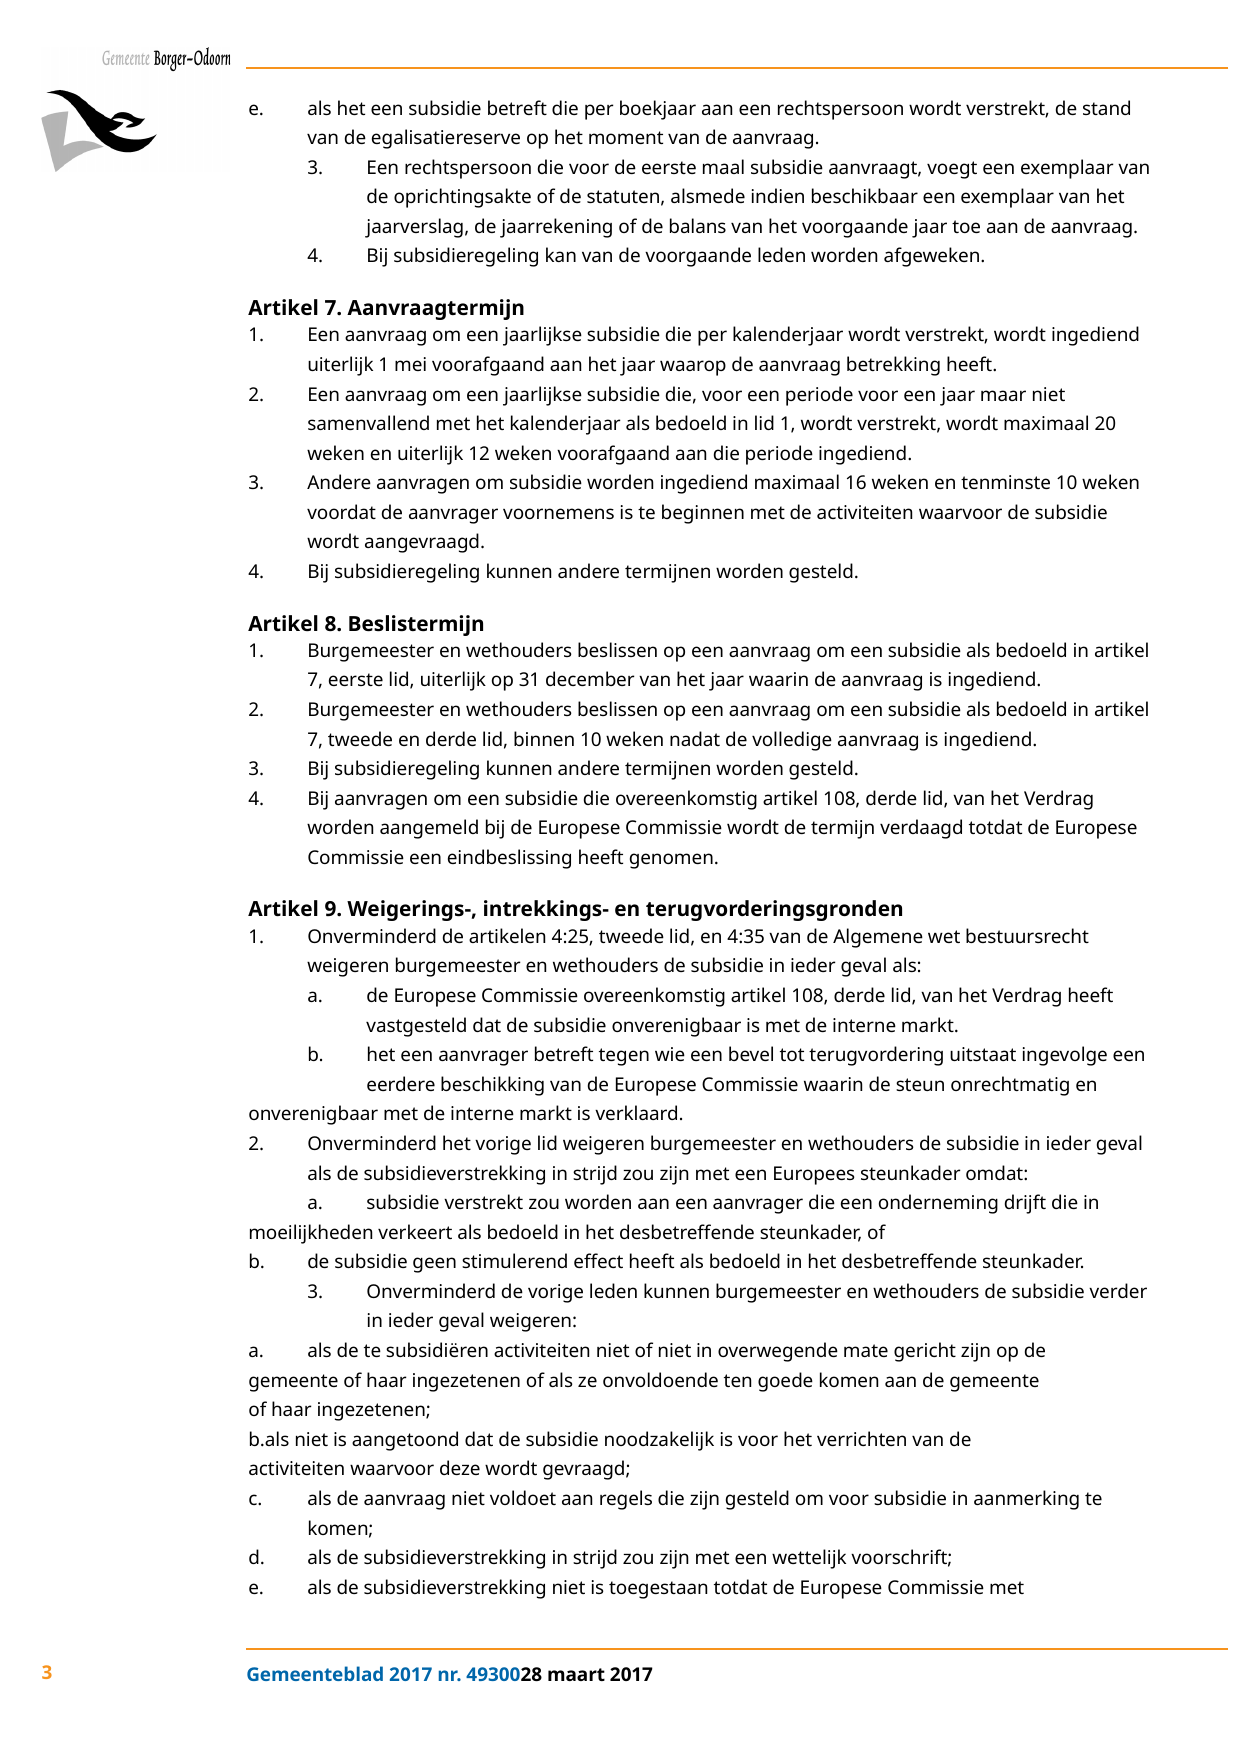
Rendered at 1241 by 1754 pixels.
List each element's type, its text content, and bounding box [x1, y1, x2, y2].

text activiteiten waarvoor deze wordt gevraagd; [248, 1456, 1152, 1481]
list Bij aanvragen om een subsidie die overeenkomstig artikel 108, derde lid, van het Verdrag worden aangemeld bij de Europese Commissie wordt de termijn verdaagd totdat de Europese Commissie een eindbeslissing heeft genomen. [248, 785, 1152, 870]
list Een rechtspersoon die voor de eerste maal subsidie aanvraagt, voegt een exemplaar van de oprichtingsakte of de statuten, alsmede indien beschikbaar een exemplaar van het jaarverslag, de jaarrekening of de balans van het voorgaande jaar toe aan de aanvraag. [307, 154, 1152, 239]
text Artikel 9. Weigerings-, intrekkings- en terugvorderingsgronden [248, 894, 1152, 923]
text onverenigbaar met de interne markt is verklaard. [248, 1101, 1152, 1126]
list Bij subsidieregeling kan van de voorgaande leden worden afgeweken. [307, 243, 1152, 268]
text moeilijkheden verkeert als bedoeld in het desbetreffende steunkader, of [248, 1219, 1152, 1244]
list als de subsidieverstrekking in strijd zou zijn met een wettelijk voorschrift; [248, 1544, 1152, 1570]
text Artikel 7. Aanvraagtermijn [248, 293, 1152, 322]
list als de te subsidiëren activiteiten niet of niet in overwegende mate gericht zijn op de [248, 1337, 1152, 1363]
list de subsidie geen stimulerend effect heeft als bedoeld in het desbetreffende steunkader. [248, 1248, 1152, 1274]
list Een aanvraag om een jaarlijkse subsidie die per kalenderjaar wordt verstrekt, wordt ingediend uiterlijk 1 mei voorafgaand aan het jaar waarop de aanvraag betrekking heeft. [248, 322, 1152, 377]
list het een aanvrager betreft tegen wie een bevel tot terugvordering uitstaat ingevolge een eerdere beschikking van de Europese Commissie waarin de steun onrechtmatig en [307, 1041, 1152, 1097]
list Andere aanvragen om subsidie worden ingediend maximaal 16 weken en tenminste 10 weken voordat de aanvrager voornemens is te beginnen met de activiteiten waarvoor de subsidie wordt aangevraagd. [248, 469, 1152, 554]
list subsidie verstrekt zou worden aan een aanvrager die een onderneming drijft die in [307, 1189, 1152, 1215]
list Onverminderd de artikelen 4:25, tweede lid, en 4:35 van de Algemene wet bestuursrecht weigeren burgemeester en wethouders de subsidie in ieder geval als: [248, 923, 1152, 978]
list Burgemeester en wethouders beslissen op een aanvraag om een subsidie als bedoeld in artikel 7, eerste lid, uiterlijk op 31 december van het jaar waarin de aanvraag is ingediend. [248, 637, 1152, 692]
list Onverminderd de vorige leden kunnen burgemeester en wethouders de subsidie verder in ieder geval weigeren: [307, 1278, 1152, 1333]
list Bij subsidieregeling kunnen andere termijnen worden gesteld. [248, 558, 1152, 584]
text gemeente of haar ingezetenen of als ze onvoldoende ten goede komen aan de gemeente [248, 1367, 1152, 1392]
text b.als niet is aangetoond dat de subsidie noodzakelijk is voor het verrichten van de [248, 1426, 1152, 1452]
list als de aanvraag niet voldoet aan regels die zijn gesteld om voor subsidie in aanmerking te komen; [248, 1485, 1152, 1540]
list de Europese Commissie overeenkomstig artikel 108, derde lid, van het Verdrag heeft vastgesteld dat de subsidie onverenigbaar is met de interne markt. [307, 982, 1152, 1037]
list Bij subsidieregeling kunnen andere termijnen worden gesteld. [248, 755, 1152, 781]
list als het een subsidie betreft die per boekjaar aan een rechtspersoon wordt verstrekt, de stand van de egalisatiereserve op het moment van de aanvraag. [248, 95, 1152, 150]
text of haar ingezetenen; [248, 1396, 1152, 1422]
list als de subsidieverstrekking niet is toegestaan totdat de Europese Commissie met [248, 1574, 1152, 1599]
list Onverminderd het vorige lid weigeren burgemeester en wethouders de subsidie in ieder geval als de subsidieverstrekking in strijd zou zijn met een Europees steunkader omdat: [248, 1130, 1152, 1185]
list Burgemeester en wethouders beslissen op een aanvraag om een subsidie als bedoeld in artikel 7, tweede en derde lid, binnen 10 weken nadat de volledige aanvraag is ingediend. [248, 696, 1152, 752]
picture [41, 47, 231, 172]
list Een aanvraag om een jaarlijkse subsidie die, voor een periode voor een jaar maar niet samenvallend met het kalenderjaar als bedoeld in lid 1, wordt verstrekt, wordt maximaal 20 weken en uiterlijk 12 weken voorafgaand aan die periode ingediend. [248, 381, 1152, 466]
text Artikel 8. Beslistermijn [248, 609, 1152, 637]
